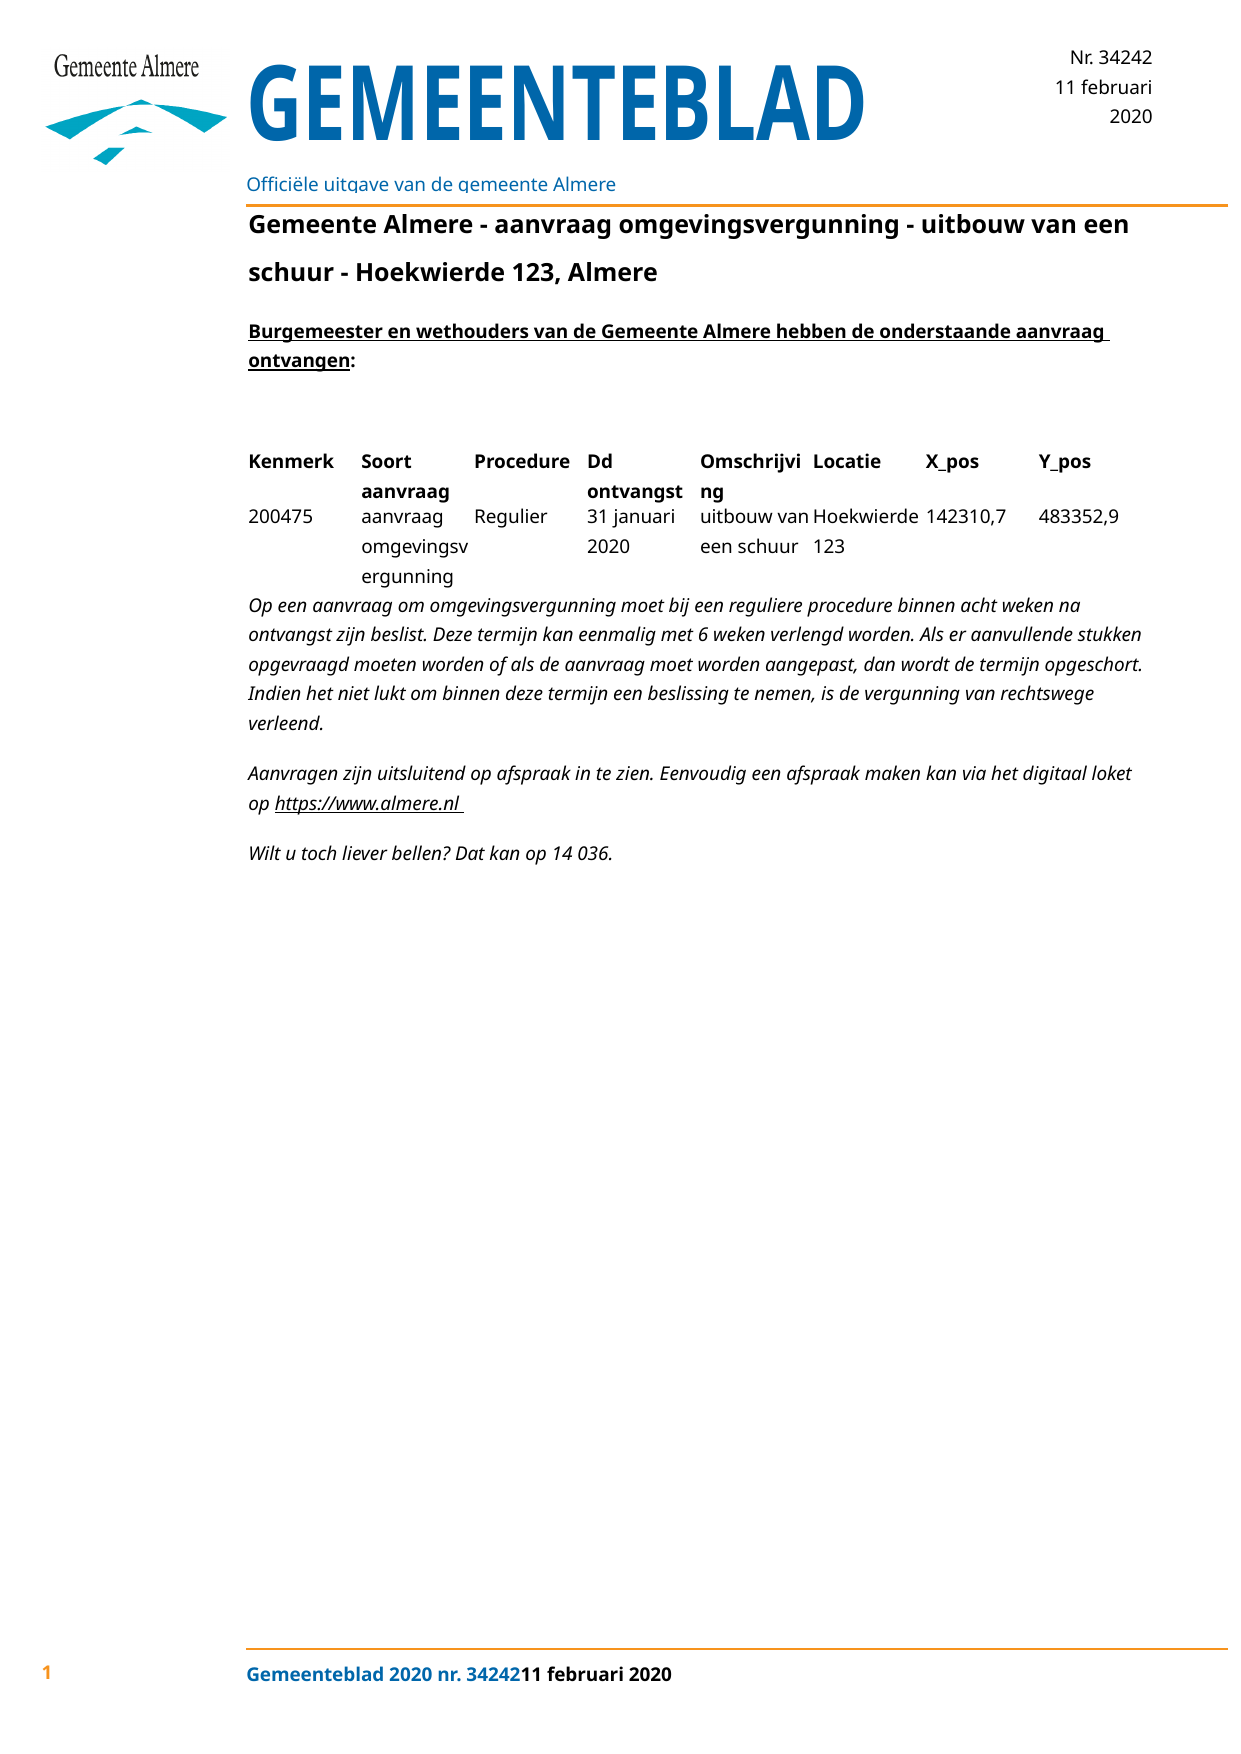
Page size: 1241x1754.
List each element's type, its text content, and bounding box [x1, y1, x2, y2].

table_cell aanvraag omgevingsvergunning [361, 504, 474, 589]
table_cell Hoekwierde 123 [813, 504, 926, 589]
table_cell 200475 [248, 504, 361, 589]
table_cell 483352,9 [1039, 504, 1152, 589]
text Wilt u toch liever bellen? Dat kan op 14 036. [248, 841, 1152, 866]
table_cell 142310,7 [926, 504, 1038, 589]
table_cell Regulier [474, 504, 587, 589]
text Burgemeester en wethouders van de Gemeente Almere hebben de onderstaande aanvraag ontvangen: [248, 318, 1152, 373]
table_header X_pos [926, 449, 1038, 504]
text Op een aanvraag om omgevingsvergunning moet bij een reguliere procedure binnen acht weken na ontvangst zijn beslist. Deze termijn kan eenmalig met 6 weken verlengd worden. Als er aanvullende stukken opgevraagd moeten worden of als de aanvraag moet worden aangepast, dan wordt de termijn opgeschort. Indien het niet lukt om binnen deze termijn een beslissing te nemen, is de vergunning van rechtswege verleend. [248, 592, 1152, 736]
table_header Omschrijving [700, 449, 813, 504]
table_cell 31 januari 2020 [587, 504, 700, 589]
text Gemeente Almere - aanvraag omgevingsvergunning - uitbouw van een schuur - Hoekwierde 123, Almere [248, 207, 1152, 288]
table_header Locatie [813, 449, 926, 504]
table_header Soort aanvraag [361, 449, 474, 504]
picture [41, 47, 231, 172]
table_cell uitbouw van een schuur [700, 504, 813, 589]
table_header Y_pos [1039, 449, 1152, 504]
table_header Kenmerk [248, 449, 361, 504]
table_header Procedure [474, 449, 587, 504]
table_header Dd ontvangst [587, 449, 700, 504]
text Aanvragen zijn uitsluitend op afspraak in te zien. Eenvoudig een afspraak maken kan via het digitaal loket op https://www.almere.nl [248, 761, 1152, 816]
